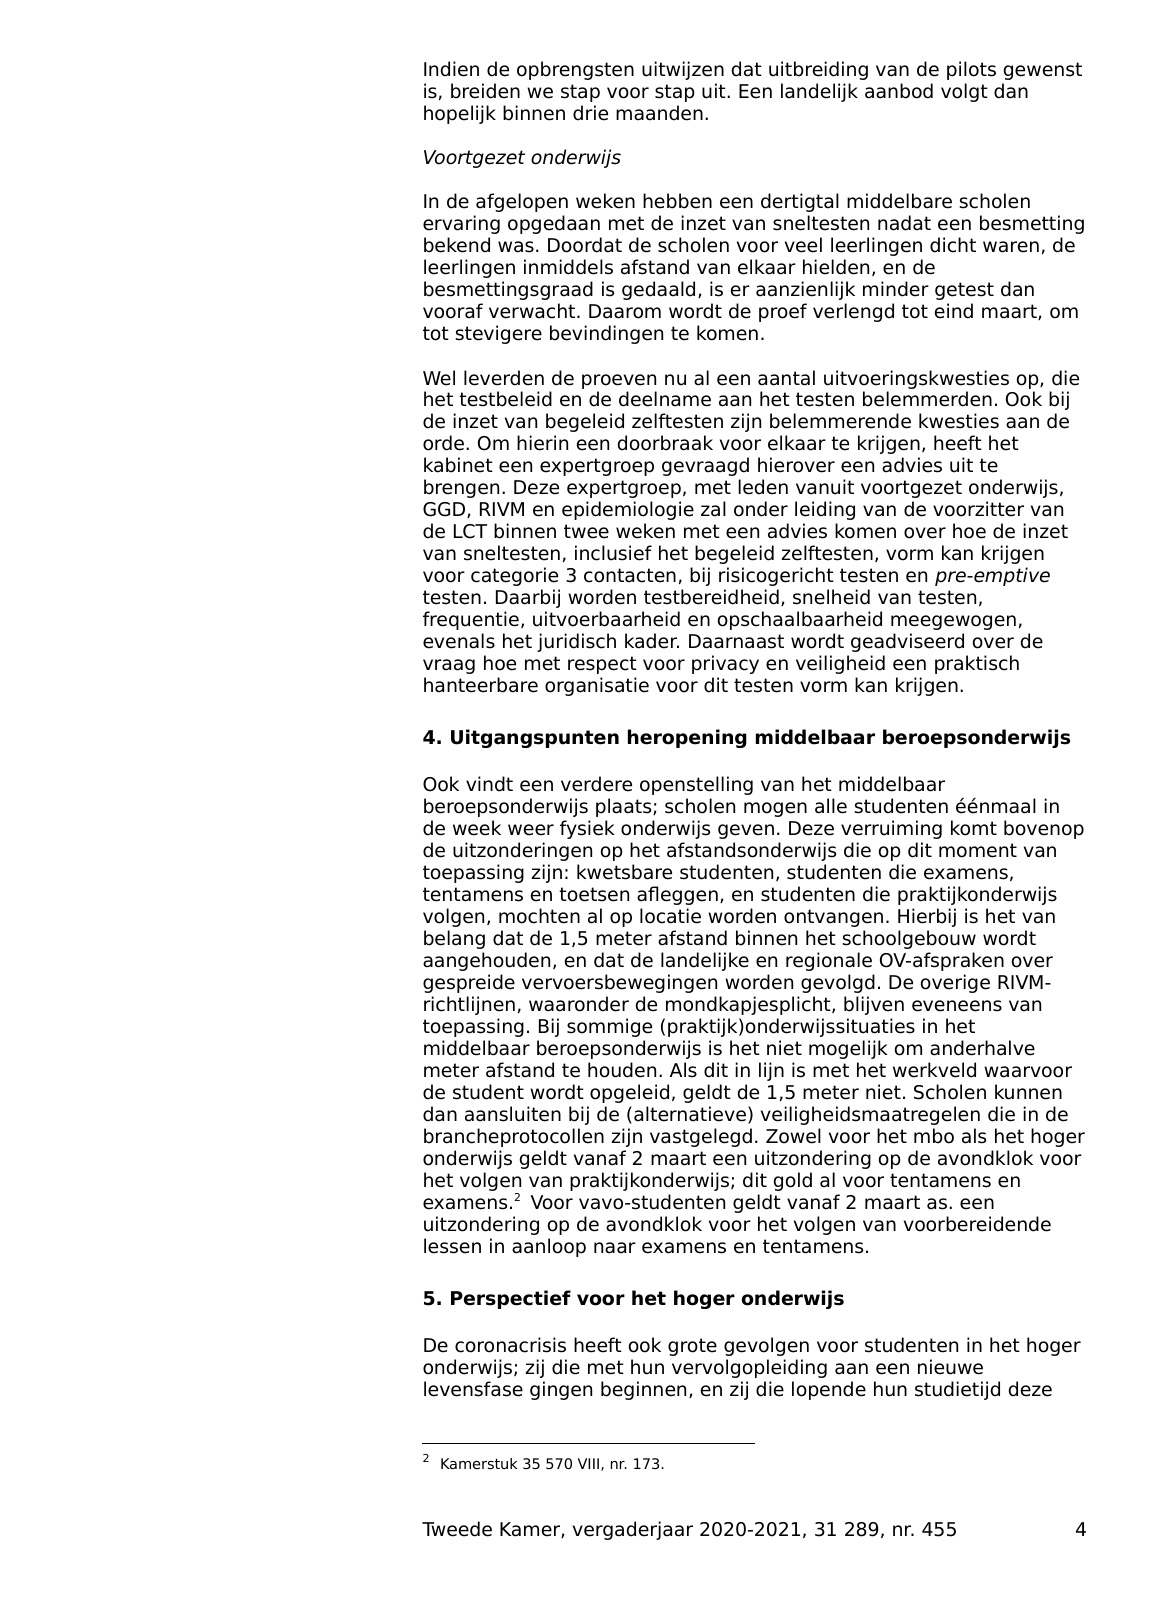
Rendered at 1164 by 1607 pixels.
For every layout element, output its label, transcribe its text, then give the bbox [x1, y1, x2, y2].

text In de afgelopen weken hebben een dertigtal middelbare scholen ervaring opgedaan met de inzet van sneltesten nadat een besmetting bekend was. Doordat de scholen voor veel leerlingen dicht waren, de leerlingen inmiddels afstand van elkaar hielden, en de besmettingsgraad is gedaald, is er aanzienlijk minder getest dan vooraf verwacht. Daarom wordt de proef verlengd tot eind maart, om tot stevigere bevindingen te komen. [422, 191, 1087, 345]
subtitle 5. Perspectief voor het hoger onderwijs [422, 1288, 1087, 1309]
text Indien de opbrengsten uitwijzen dat uitbreiding van de pilots gewenst is, breiden we stap voor stap uit. Een landelijk aanbod volgt dan hopelijk binnen drie maanden. [422, 59, 1087, 125]
text Ook vindt een verdere openstelling van het middelbaar beroepsonderwijs plaats; scholen mogen alle studenten éénmaal in de week weer fysiek onderwijs geven. Deze verruiming komt bovenop de uitzonderingen op het afstandsonderwijs die op dit moment van toepassing zijn: kwetsbare studenten, studenten die examens, tentamens en toetsen afleggen, en studenten die praktijkonderwijs volgen, mochten al op locatie worden ontvangen. Hierbij is het van belang dat de 1,5 meter afstand binnen het schoolgebouw wordt aangehouden, en dat de landelijke en regionale OV-afspraken over gespreide vervoersbewegingen worden gevolgd. De overige RIVM-richtlijnen, waaronder de mondkapjesplicht, blijven eveneens van toepassing. Bij sommige (praktijk)onderwijssituaties in het middelbaar beroepsonderwijs is het niet mogelijk om anderhalve meter afstand te houden. Als dit in lijn is met het werkveld waarvoor de student wordt opgeleid, geldt de 1,5 meter niet. Scholen kunnen dan aansluiten bij de (alternatieve) veiligheidsmaatregelen die in de brancheprotocollen zijn vastgelegd. Zowel voor het mbo als het hoger onderwijs geldt vanaf 2 maart een uitzondering op de avondklok voor het volgen van praktijkonderwijs; dit gold al voor tentamens en examens. Voor vavo-studenten geldt vanaf 2 maart as. een uitzondering op de avondklok voor het volgen van voorbereidende lessen in aanloop naar examens en tentamens. [422, 774, 1087, 1258]
subtitle Voortgezet onderwijs [422, 147, 1087, 169]
subtitle 4. Uitgangspunten heropening middelbaar beroepsonderwijs [422, 727, 1087, 749]
text Wel leverden de proeven nu al een aantal uitvoeringskwesties op, die het testbeleid en de deelname aan het testen belemmerden. Ook bij de inzet van begeleid zelftesten zijn belemmerende kwesties aan de orde. Om hierin een doorbraak voor elkaar te krijgen, heeft het kabinet een expertgroep gevraagd hierover een advies uit te brengen. Deze expertgroep, met leden vanuit voortgezet onderwijs, GGD, RIVM en epidemiologie zal onder leiding van de voorzitter van de LCT binnen twee weken met een advies komen over hoe de inzet van sneltesten, inclusief het begeleid zelftesten, vorm kan krijgen voor categorie 3 contacten, bij risicogericht testen en pre-emptive testen. Daarbij worden testbereidheid, snelheid van testen, frequentie, uitvoerbaarheid en opschaalbaarheid meegewogen, evenals het juridisch kader. Daarnaast wordt geadviseerd over de vraag hoe met respect voor privacy en veiligheid een praktisch hanteerbare organisatie voor dit testen vorm kan krijgen. [422, 367, 1087, 697]
text Kamerstuk 35 570 VIII, nr. 173. [422, 1452, 1087, 1474]
text De coronacrisis heeft ook grote gevolgen voor studenten in het hoger onderwijs; zij die met hun vervolgopleiding aan een nieuwe levensfase gingen beginnen, en zij die lopende hun studietijd deze [422, 1334, 1087, 1401]
